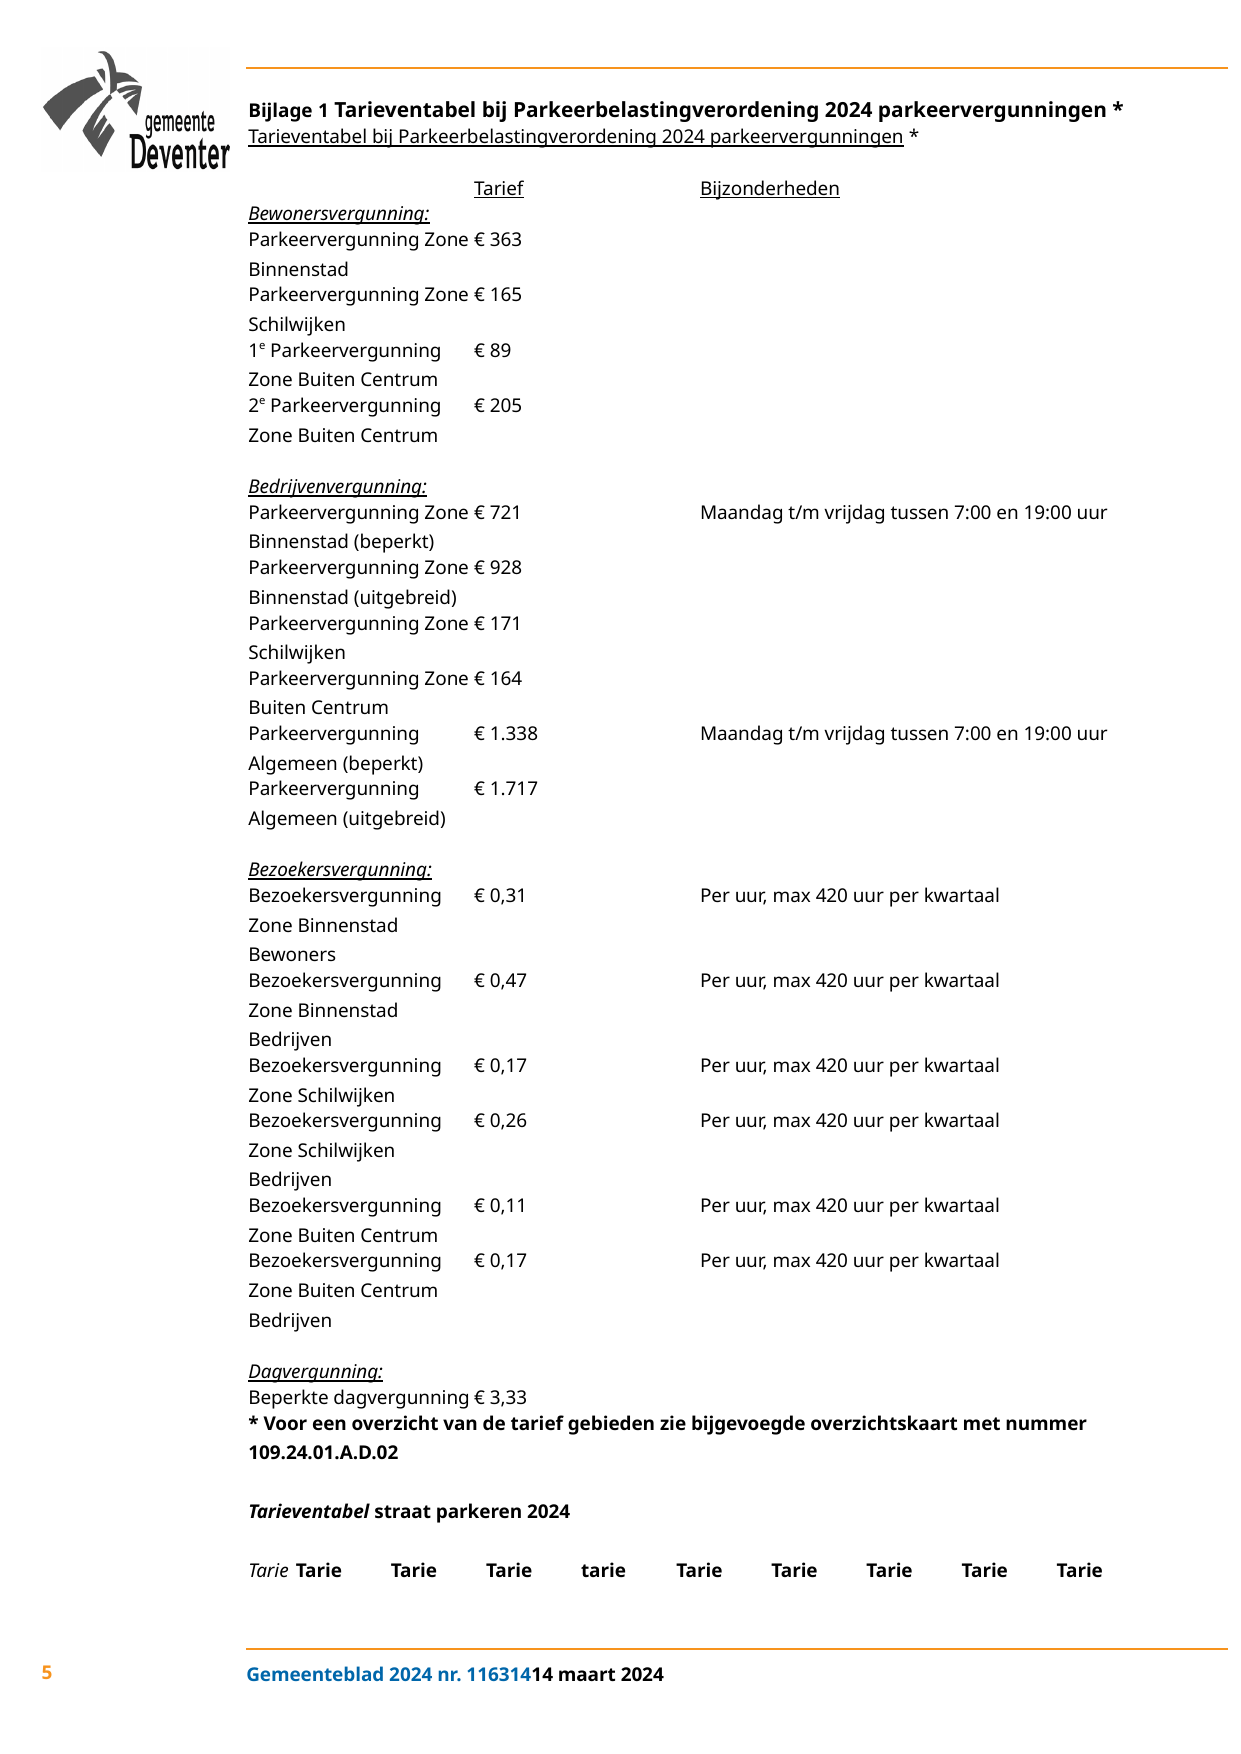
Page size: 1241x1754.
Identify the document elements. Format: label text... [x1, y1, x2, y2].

table_cell Per uur, max 420 uur per kwartaal [700, 1108, 1152, 1192]
table_cell Bezoekersvergunning Zone Buiten Centrum Bedrijven [248, 1248, 474, 1333]
table_cell [474, 448, 700, 473]
table_cell € 165 [474, 282, 700, 337]
table_cell Bezoekersvergunning Zone Schilwijken Bedrijven [248, 1108, 474, 1192]
table_header [914, 1557, 961, 1583]
table_cell [474, 831, 700, 857]
table_header Tarie [391, 1557, 438, 1583]
table_header [1104, 1557, 1152, 1583]
text Tarieventabel straat parkeren 2024 [248, 1498, 1152, 1524]
table_cell [474, 1333, 700, 1358]
table_header Tarie [866, 1557, 914, 1583]
table_header Tarie [296, 1557, 343, 1583]
table_cell € 0,31 [474, 883, 700, 967]
table_cell [248, 448, 474, 473]
table_cell [700, 776, 1152, 831]
table_cell Beperkte dagvergunning [248, 1384, 474, 1410]
table_cell € 928 [474, 554, 700, 610]
table_header Tarie [961, 1557, 1009, 1583]
text Bijlage 1 Tarieventabel bij Parkeerbelastingverordening 2024 parkeervergunningen * [248, 95, 1152, 123]
table_cell Bijzonderheden [700, 175, 1152, 201]
table_cell Maandag t/m vrijdag tussen 7:00 en 19:00 uur [700, 499, 1152, 554]
table_cell € 0,17 [474, 1052, 700, 1107]
table_cell 2e Parkeervergunning Zone Buiten Centrum [248, 392, 474, 448]
picture [41, 47, 231, 172]
table_cell [700, 665, 1152, 720]
table_cell [700, 226, 1152, 282]
table_cell [700, 610, 1152, 665]
table_cell Bezoekersvergunning Zone Binnenstad Bewoners [248, 883, 474, 967]
table_header Tarie [771, 1557, 819, 1583]
table_header [1009, 1557, 1056, 1583]
table_cell Maandag t/m vrijdag tussen 7:00 en 19:00 uur [700, 720, 1152, 776]
table_cell [700, 149, 1152, 175]
table_cell € 171 [474, 610, 700, 665]
table_header Tarieventabel bij Parkeerbelastingverordening 2024 parkeervergunningen * [248, 124, 926, 149]
table_cell Per uur, max 420 uur per kwartaal [700, 883, 1152, 967]
table_cell Bezoekersvergunning Zone Buiten Centrum [248, 1193, 474, 1248]
table_cell [700, 337, 1152, 392]
table_cell Tarief [474, 175, 700, 201]
table_cell [700, 1333, 1152, 1358]
table_header Tarie [676, 1557, 723, 1583]
table_cell € 89 [474, 337, 700, 392]
table_cell € 721 [474, 499, 700, 554]
table_cell Per uur, max 420 uur per kwartaal [700, 967, 1152, 1052]
table_header [926, 124, 1152, 149]
table_cell [700, 282, 1152, 337]
table_cell Parkeervergunning Zone Binnenstad (beperkt) [248, 499, 474, 554]
table_header [724, 1557, 771, 1583]
table_cell [700, 1384, 1152, 1410]
table_cell [700, 831, 1152, 857]
table_cell [474, 857, 700, 882]
table_header Tarie [1056, 1557, 1104, 1583]
table_cell [700, 392, 1152, 448]
table_cell [700, 473, 1152, 499]
table_cell [700, 857, 1152, 882]
table_cell [474, 473, 700, 499]
table_header tarie [581, 1557, 628, 1583]
table_header [533, 1557, 581, 1583]
table_cell Parkeervergunning Algemeen (beperkt) [248, 720, 474, 776]
table_header [343, 1557, 391, 1583]
table_cell [700, 201, 1152, 226]
table_cell Bezoekersvergunning Zone Schilwijken [248, 1052, 474, 1107]
table_cell € 0,17 [474, 1248, 700, 1333]
table_header [629, 1557, 676, 1583]
table_cell € 3,33 [474, 1384, 700, 1410]
table_cell 1e Parkeervergunning Zone Buiten Centrum [248, 337, 474, 392]
table_cell Dagvergunning: [248, 1358, 474, 1384]
table_cell Parkeervergunning Algemeen (uitgebreid) [248, 776, 474, 831]
table_cell € 205 [474, 392, 700, 448]
table_cell € 164 [474, 665, 700, 720]
table_header [819, 1557, 866, 1583]
table_cell Per uur, max 420 uur per kwartaal [700, 1248, 1152, 1333]
table_cell [248, 831, 474, 857]
table_cell Parkeervergunning Zone Binnenstad (uitgebreid) [248, 554, 474, 610]
table_cell [474, 149, 700, 175]
table_cell * Voor een overzicht van de tarief gebieden zie bijgevoegde overzichtskaart met nummer 109.24.01.A.D.02 [248, 1410, 1152, 1465]
table_cell [248, 175, 474, 201]
table_cell € 0,11 [474, 1193, 700, 1248]
table_cell € 0,47 [474, 967, 700, 1052]
table_cell [700, 1358, 1152, 1384]
table_cell [248, 149, 474, 175]
table_cell Per uur, max 420 uur per kwartaal [700, 1193, 1152, 1248]
table_cell [700, 554, 1152, 610]
table_cell Parkeervergunning Zone Binnenstad [248, 226, 474, 282]
table_cell Parkeervergunning Zone Buiten Centrum [248, 665, 474, 720]
table_cell [474, 1358, 700, 1384]
table_cell Bedrijvenvergunning: [248, 473, 474, 499]
table_cell € 1.717 [474, 776, 700, 831]
table_cell Parkeervergunning Zone Schilwijken [248, 282, 474, 337]
table_header Tarie [248, 1557, 296, 1583]
table_cell € 1.338 [474, 720, 700, 776]
table_header [438, 1557, 486, 1583]
table_cell Parkeervergunning Zone Schilwijken [248, 610, 474, 665]
table_header Tarie [486, 1557, 533, 1583]
table_cell € 363 [474, 226, 700, 282]
table_cell [248, 1333, 474, 1358]
table_cell Bezoekersvergunning: [248, 857, 474, 882]
table_cell € 0,26 [474, 1108, 700, 1192]
table_cell [474, 201, 700, 226]
table_cell Bewonersvergunning: [248, 201, 474, 226]
table_cell [700, 448, 1152, 473]
table_cell Per uur, max 420 uur per kwartaal [700, 1052, 1152, 1107]
table_cell Bezoekersvergunning Zone Binnenstad Bedrijven [248, 967, 474, 1052]
